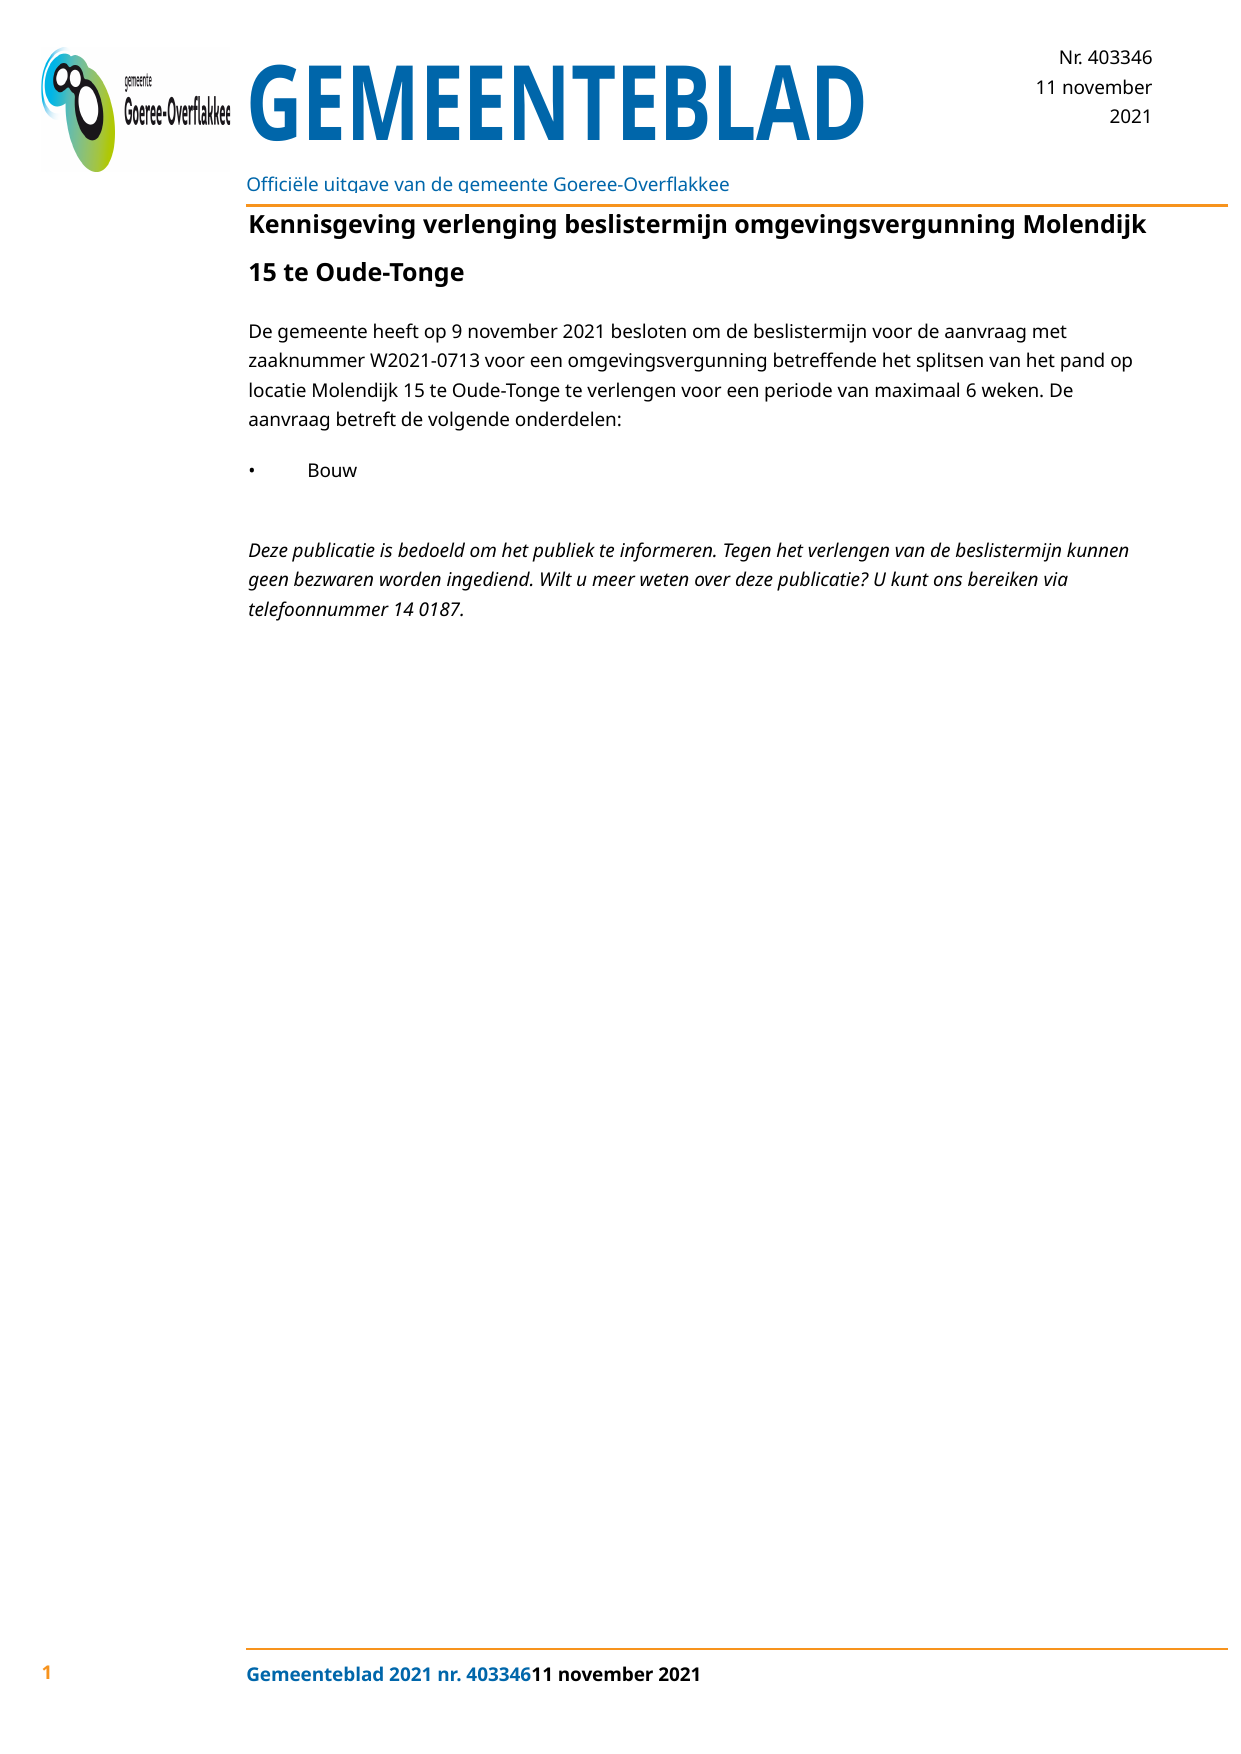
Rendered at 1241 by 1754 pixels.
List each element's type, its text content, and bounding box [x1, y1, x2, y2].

text Deze publicatie is bedoeld om het publiek te informeren. Tegen het verlengen van de beslistermijn kunnen geen bezwaren worden ingediend. Wilt u meer weten over deze publicatie? U kunt ons bereiken via telefoonnummer 14 0187. [248, 537, 1152, 622]
text Kennisgeving verlenging beslistermijn omgevingsvergunning Molendijk 15 te Oude-Tonge [248, 207, 1152, 288]
text De gemeente heeft op 9 november 2021 besloten om de beslistermijn voor de aanvraag met zaaknummer W2021-0713 voor een omgevingsvergunning betreffende het splitsen van het pand op locatie Molendijk 15 te Oude-Tonge te verlengen voor een periode van maximaal 6 weken. De aanvraag betreft de volgende onderdelen: [248, 318, 1152, 432]
list Bouw [248, 457, 1152, 483]
picture [41, 47, 231, 172]
